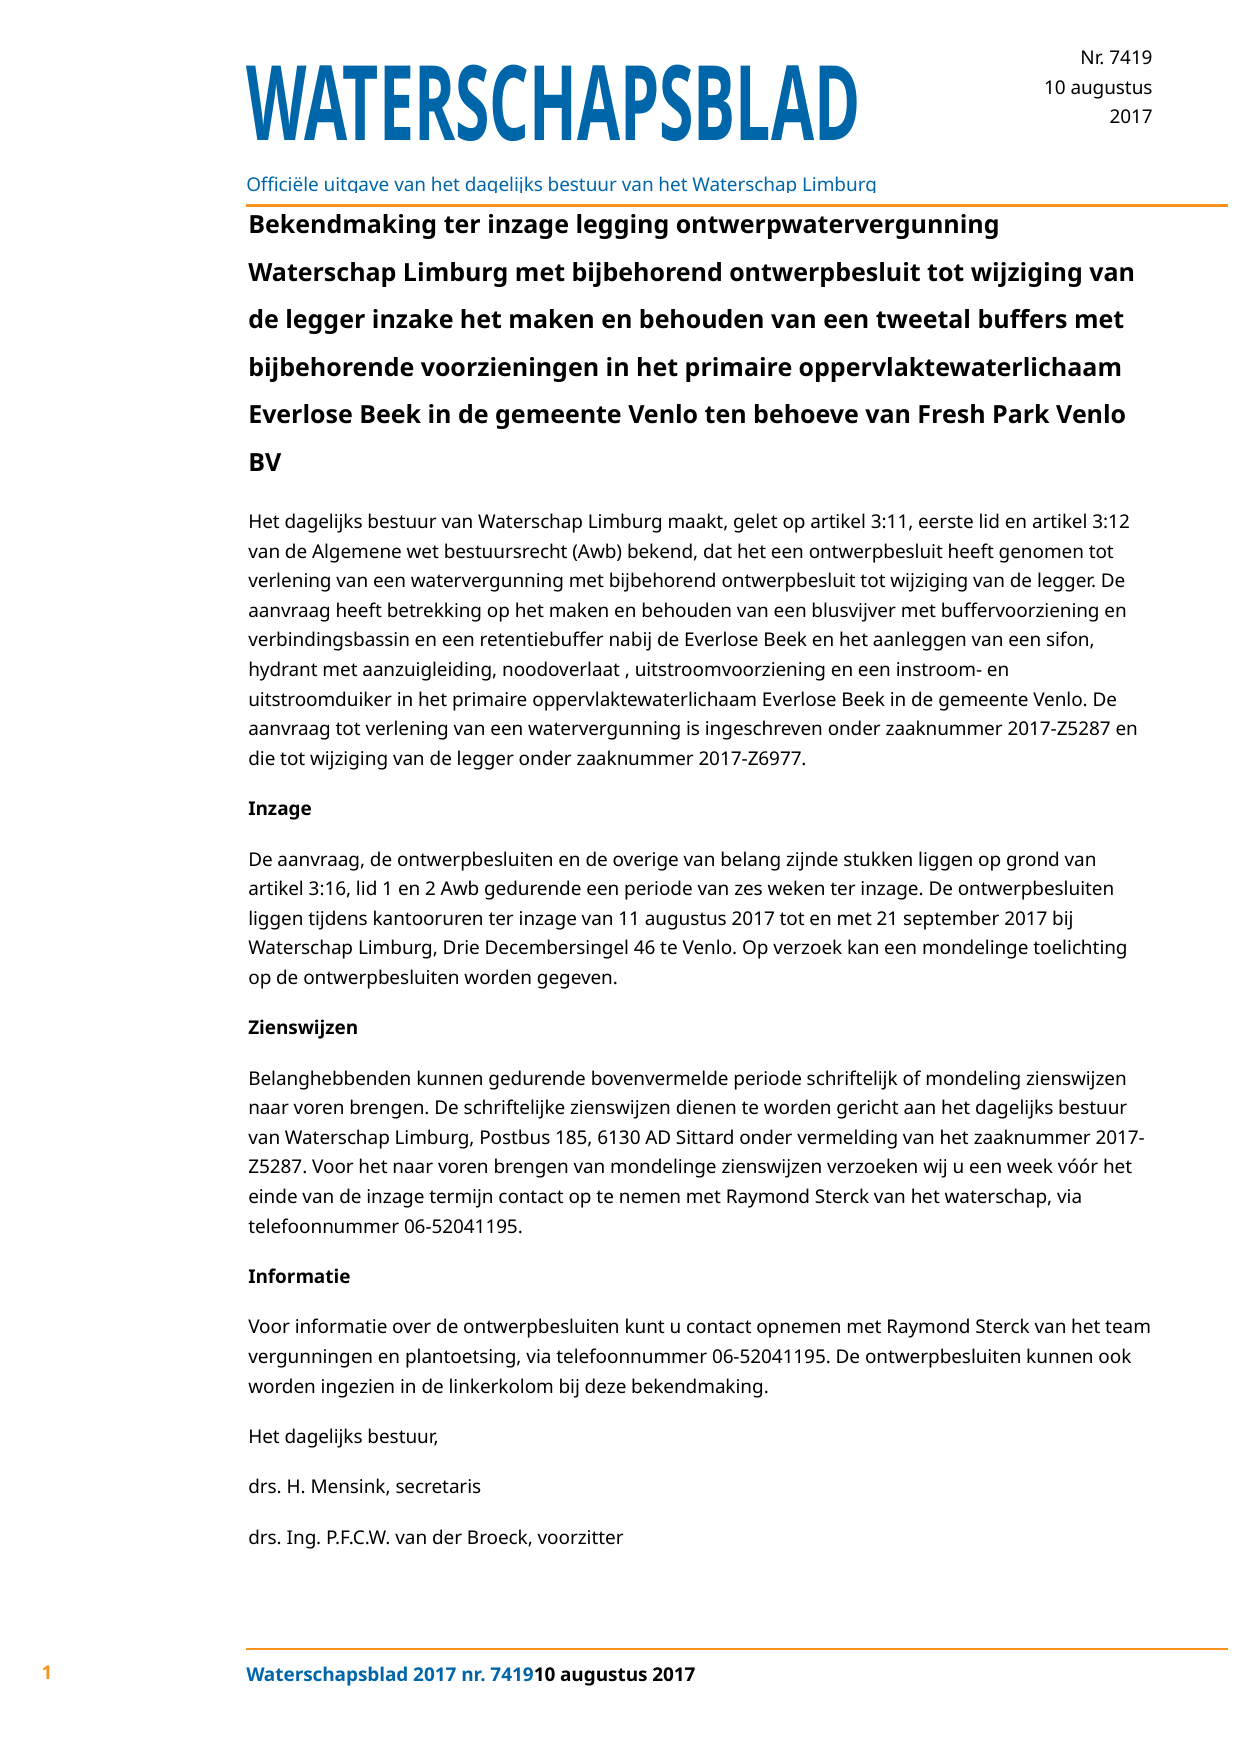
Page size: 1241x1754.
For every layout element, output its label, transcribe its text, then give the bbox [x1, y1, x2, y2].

text Zienswijzen [248, 1014, 1152, 1040]
text drs. Ing. P.F.C.W. van der Broeck, voorzitter [248, 1524, 1152, 1550]
picture [41, 47, 231, 172]
text Bekendmaking ter inzage legging ontwerpwatervergunning Waterschap Limburg met bijbehorend ontwerpbesluit tot wijziging van de legger inzake het maken en behouden van een tweetal buffers met bijbehorende voorzieningen in het primaire oppervlaktewaterlichaam Everlose Beek in de gemeente Venlo ten behoeve van Fresh Park Venlo BV [248, 207, 1152, 479]
text drs. H. Mensink, secretaris [248, 1474, 1152, 1499]
text Inzage [248, 795, 1152, 821]
text Informatie [248, 1263, 1152, 1289]
text Voor informatie over de ontwerpbesluiten kunt u contact opnemen met Raymond Sterck van het team vergunningen en plantoetsing, via telefoonnummer 06-52041195. De ontwerpbesluiten kunnen ook worden ingezien in de linkerkolom bij deze bekendmaking. [248, 1314, 1152, 1399]
text Belanghebbenden kunnen gedurende bovenvermelde periode schriftelijk of mondeling zienswijzen naar voren brengen. De schriftelijke zienswijzen dienen te worden gericht aan het dagelijks bestuur van Waterschap Limburg, Postbus 185, 6130 AD Sittard onder vermelding van het zaaknummer 2017-Z5287. Voor het naar voren brengen van mondelinge zienswijzen verzoeken wij u een week vóór het einde van de inzage termijn contact op te nemen met Raymond Sterck van het waterschap, via telefoonnummer 06-52041195. [248, 1065, 1152, 1239]
text De aanvraag, de ontwerpbesluiten en de overige van belang zijnde stukken liggen op grond van artikel 3:16, lid 1 en 2 Awb gedurende een periode van zes weken ter inzage. De ontwerpbesluiten liggen tijdens kantooruren ter inzage van 11 augustus 2017 tot en met 21 september 2017 bij Waterschap Limburg, Drie Decembersingel 46 te Venlo. Op verzoek kan een mondelinge toelichting op de ontwerpbesluiten worden gegeven. [248, 846, 1152, 990]
text Het dagelijks bestuur, [248, 1423, 1152, 1449]
text Het dagelijks bestuur van Waterschap Limburg maakt, gelet op artikel 3:11, eerste lid en artikel 3:12 van de Algemene wet bestuursrecht (Awb) bekend, dat het een ontwerpbesluit heeft genomen tot verlening van een watervergunning met bijbehorend ontwerpbesluit tot wijziging van de legger. De aanvraag heeft betrekking op het maken en behouden van een blusvijver met buffervoorziening en verbindingsbassin en een retentiebuffer nabij de Everlose Beek en het aanleggen van een sifon, hydrant met aanzuigleiding, noodoverlaat , uitstroomvoorziening en een instroom- en uitstroomduiker in het primaire oppervlaktewaterlichaam Everlose Beek in de gemeente Venlo. De aanvraag tot verlening van een watervergunning is ingeschreven onder zaaknummer 2017-Z5287 en die tot wijziging van de legger onder zaaknummer 2017-Z6977. [248, 508, 1152, 771]
